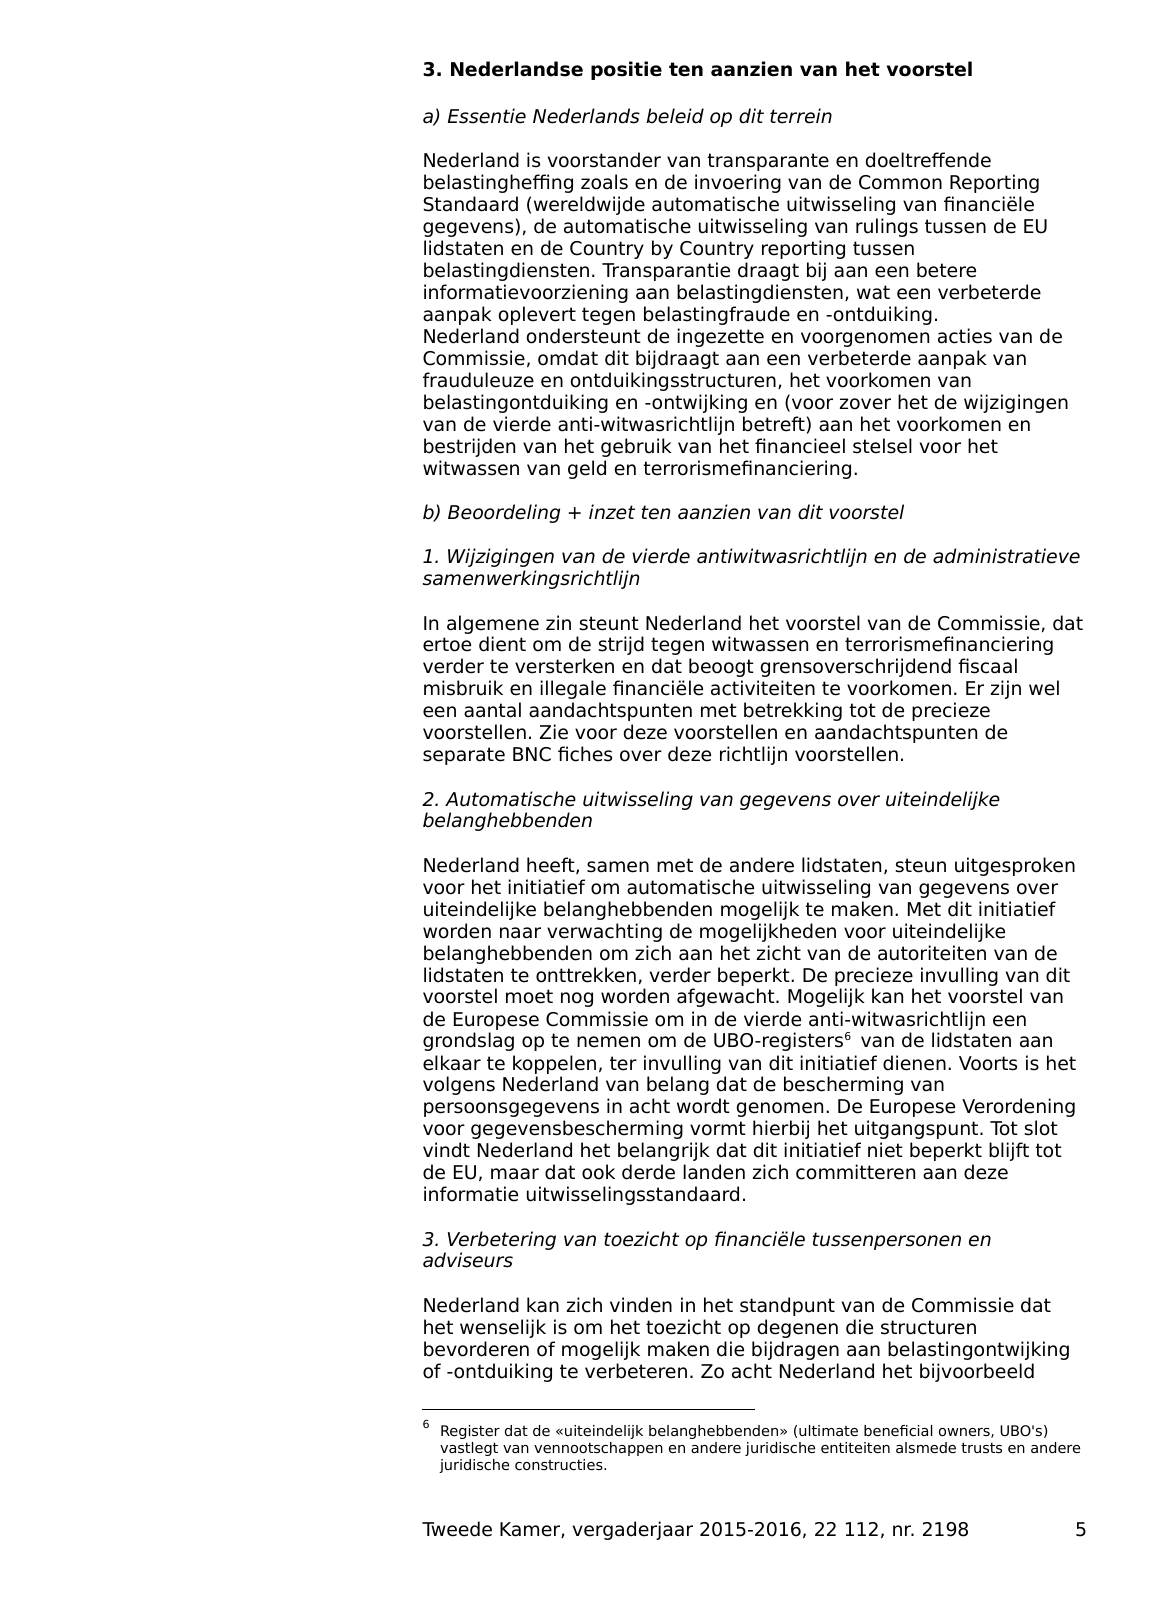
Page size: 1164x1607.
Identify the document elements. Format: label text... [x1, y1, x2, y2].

subtitle 3. Verbetering van toezicht op financiële tussenpersonen en adviseurs [422, 1228, 1087, 1272]
text Nederland ondersteunt de ingezette en voorgenomen acties van de Commissie, omdat dit bijdraagt aan een verbeterde aanpak van frauduleuze en ontduikingsstructuren, het voorkomen van belastingontduiking en -ontwijking en (voor zover het de wijzigingen van de vierde anti-witwasrichtlijn betreft) aan het voorkomen en bestrijden van het gebruik van het financieel stelsel voor het witwassen van geld en terrorismefinanciering. [422, 326, 1087, 480]
text Nederland kan zich vinden in het standpunt van de Commissie dat het wenselijk is om het toezicht op degenen die structuren bevorderen of mogelijk maken die bijdragen aan belastingontwijking of -ontduiking te verbeteren. Zo acht Nederland het bijvoorbeeld [422, 1294, 1087, 1382]
text Nederland is voorstander van transparante en doeltreffende belastingheffing zoals en de invoering van de Common Reporting Standaard (wereldwijde automatische uitwisseling van financiële gegevens), de automatische uitwisseling van rulings tussen de EU lidstaten en de Country by Country reporting tussen belastingdiensten. Transparantie draagt bij aan een betere informatievoorziening aan belastingdiensten, wat een verbeterde aanpak oplevert tegen belastingfraude en -ontduiking. [422, 150, 1087, 326]
subtitle a) Essentie Nederlands beleid op dit terrein [422, 106, 1087, 128]
subtitle 1. Wijzigingen van de vierde antiwitwasrichtlijn en de administratieve samenwerkingsrichtlijn [422, 546, 1087, 590]
subtitle b) Beoordeling + inzet ten aanzien van dit voorstel [422, 502, 1087, 524]
subtitle 3. Nederlandse positie ten aanzien van het voorstel [422, 59, 1087, 81]
text Nederland heeft, samen met de andere lidstaten, steun uitgesproken voor het initiatief om automatische uitwisseling van gegevens over uiteindelijke belanghebbenden mogelijk te maken. Met dit initiatief worden naar verwachting de mogelijkheden voor uiteindelijke belanghebbenden om zich aan het zicht van de autoriteiten van de lidstaten te onttrekken, verder beperkt. De precieze invulling van dit voorstel moet nog worden afgewacht. Mogelijk kan het voorstel van de Europese Commissie om in de vierde anti-witwasrichtlijn een grondslag op te nemen om de UBO-registers van de lidstaten aan elkaar te koppelen, ter invulling van dit initiatief dienen. Voorts is het volgens Nederland van belang dat de bescherming van persoonsgegevens in acht wordt genomen. De Europese Verordening voor gegevensbescherming vormt hierbij het uitgangspunt. Tot slot vindt Nederland het belangrijk dat dit initiatief niet beperkt blijft tot de EU, maar dat ook derde landen zich committeren aan deze informatie uitwisselingsstandaard. [422, 854, 1087, 1206]
subtitle 2. Automatische uitwisseling van gegevens over uiteindelijke belanghebbenden [422, 788, 1087, 832]
text In algemene zin steunt Nederland het voorstel van de Commissie, dat ertoe dient om de strijd tegen witwassen en terrorismefinanciering verder te versterken en dat beoogt grensoverschrijdend fiscaal misbruik en illegale financiële activiteiten te voorkomen. Er zijn wel een aantal aandachtspunten met betrekking tot de precieze voorstellen. Zie voor deze voorstellen en aandachtspunten de separate BNC fiches over deze richtlijn voorstellen. [422, 612, 1087, 766]
text Register dat de «uiteindelijk belanghebbenden» (ultimate beneficial owners, UBO's) vastlegt van vennootschappen en andere juridische entiteiten alsmede trusts en andere juridische constructies. [422, 1418, 1087, 1474]
